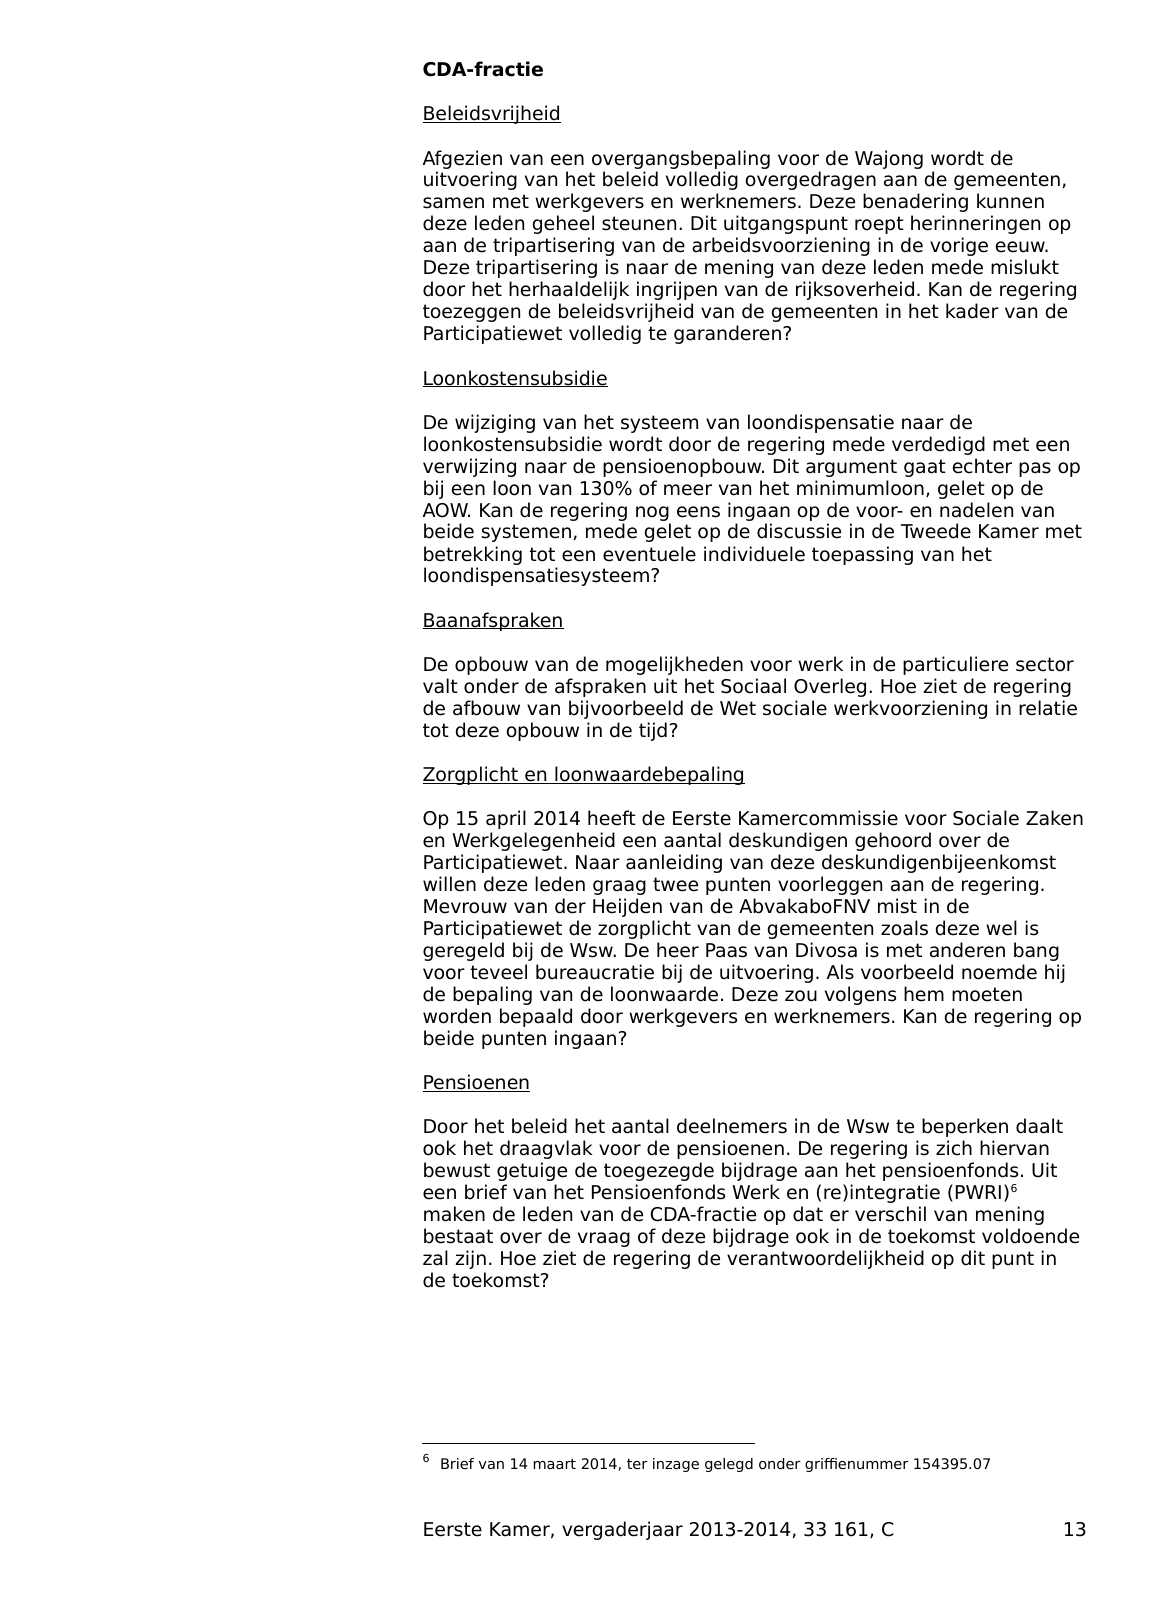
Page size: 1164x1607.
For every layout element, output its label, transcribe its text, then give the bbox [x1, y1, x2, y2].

subtitle Beleidsvrijheid [422, 103, 1087, 125]
subtitle Pensioenen [422, 1072, 1087, 1094]
text Door het beleid het aantal deelnemers in de Wsw te beperken daalt ook het draagvlak voor de pensioenen. De regering is zich hiervan bewust getuige de toegezegde bijdrage aan het pensioenfonds. Uit een brief van het Pensioenfonds Werk en (re)integratie (PWRI) maken de leden van de CDA-fractie op dat er verschil van mening bestaat over de vraag of deze bijdrage ook in de toekomst voldoende zal zijn. Hoe ziet de regering de verantwoordelijkheid op dit punt in de toekomst? [422, 1116, 1087, 1292]
subtitle Loonkostensubsidie [422, 367, 1087, 389]
subtitle Zorgplicht en loonwaardebepaling [422, 764, 1087, 786]
text De opbouw van de mogelijkheden voor werk in de particuliere sector valt onder de afspraken uit het Sociaal Overleg. Hoe ziet de regering de afbouw van bijvoorbeeld de Wet sociale werkvoorziening in relatie tot deze opbouw in de tijd? [422, 654, 1087, 742]
text Brief van 14 maart 2014, ter inzage gelegd onder griffienummer 154395.07 [422, 1452, 1087, 1474]
text Mevrouw van der Heijden van de AbvakaboFNV mist in de Participatiewet de zorgplicht van de gemeenten zoals deze wel is geregeld bij de Wsw. De heer Paas van Divosa is met anderen bang voor teveel bureaucratie bij de uitvoering. Als voorbeeld noemde hij de bepaling van de loonwaarde. Deze zou volgens hem moeten worden bepaald door werkgevers en werknemers. Kan de regering op beide punten ingaan? [422, 896, 1087, 1050]
subtitle CDA-fractie [422, 59, 1087, 81]
text Afgezien van een overgangsbepaling voor de Wajong wordt de uitvoering van het beleid volledig overgedragen aan de gemeenten, samen met werkgevers en werknemers. Deze benadering kunnen deze leden geheel steunen. Dit uitgangspunt roept herinneringen op aan de tripartisering van de arbeidsvoorziening in de vorige eeuw. Deze tripartisering is naar de mening van deze leden mede mislukt door het herhaaldelijk ingrijpen van de rijksoverheid. Kan de regering toezeggen de beleidsvrijheid van de gemeenten in het kader van de Participatiewet volledig te garanderen? [422, 147, 1087, 345]
text Op 15 april 2014 heeft de Eerste Kamercommissie voor Sociale Zaken en Werkgelegenheid een aantal deskundigen gehoord over de Participatiewet. Naar aanleiding van deze deskundigenbijeenkomst willen deze leden graag twee punten voorleggen aan de regering. [422, 808, 1087, 896]
text De wijziging van het systeem van loondispensatie naar de loonkostensubsidie wordt door de regering mede verdedigd met een verwijzing naar de pensioenopbouw. Dit argument gaat echter pas op bij een loon van 130% of meer van het minimumloon, gelet op de AOW. Kan de regering nog eens ingaan op de voor- en nadelen van beide systemen, mede gelet op de discussie in de Tweede Kamer met betrekking tot een eventuele individuele toepassing van het loondispensatiesysteem? [422, 412, 1087, 587]
subtitle Baanafspraken [422, 609, 1087, 632]
